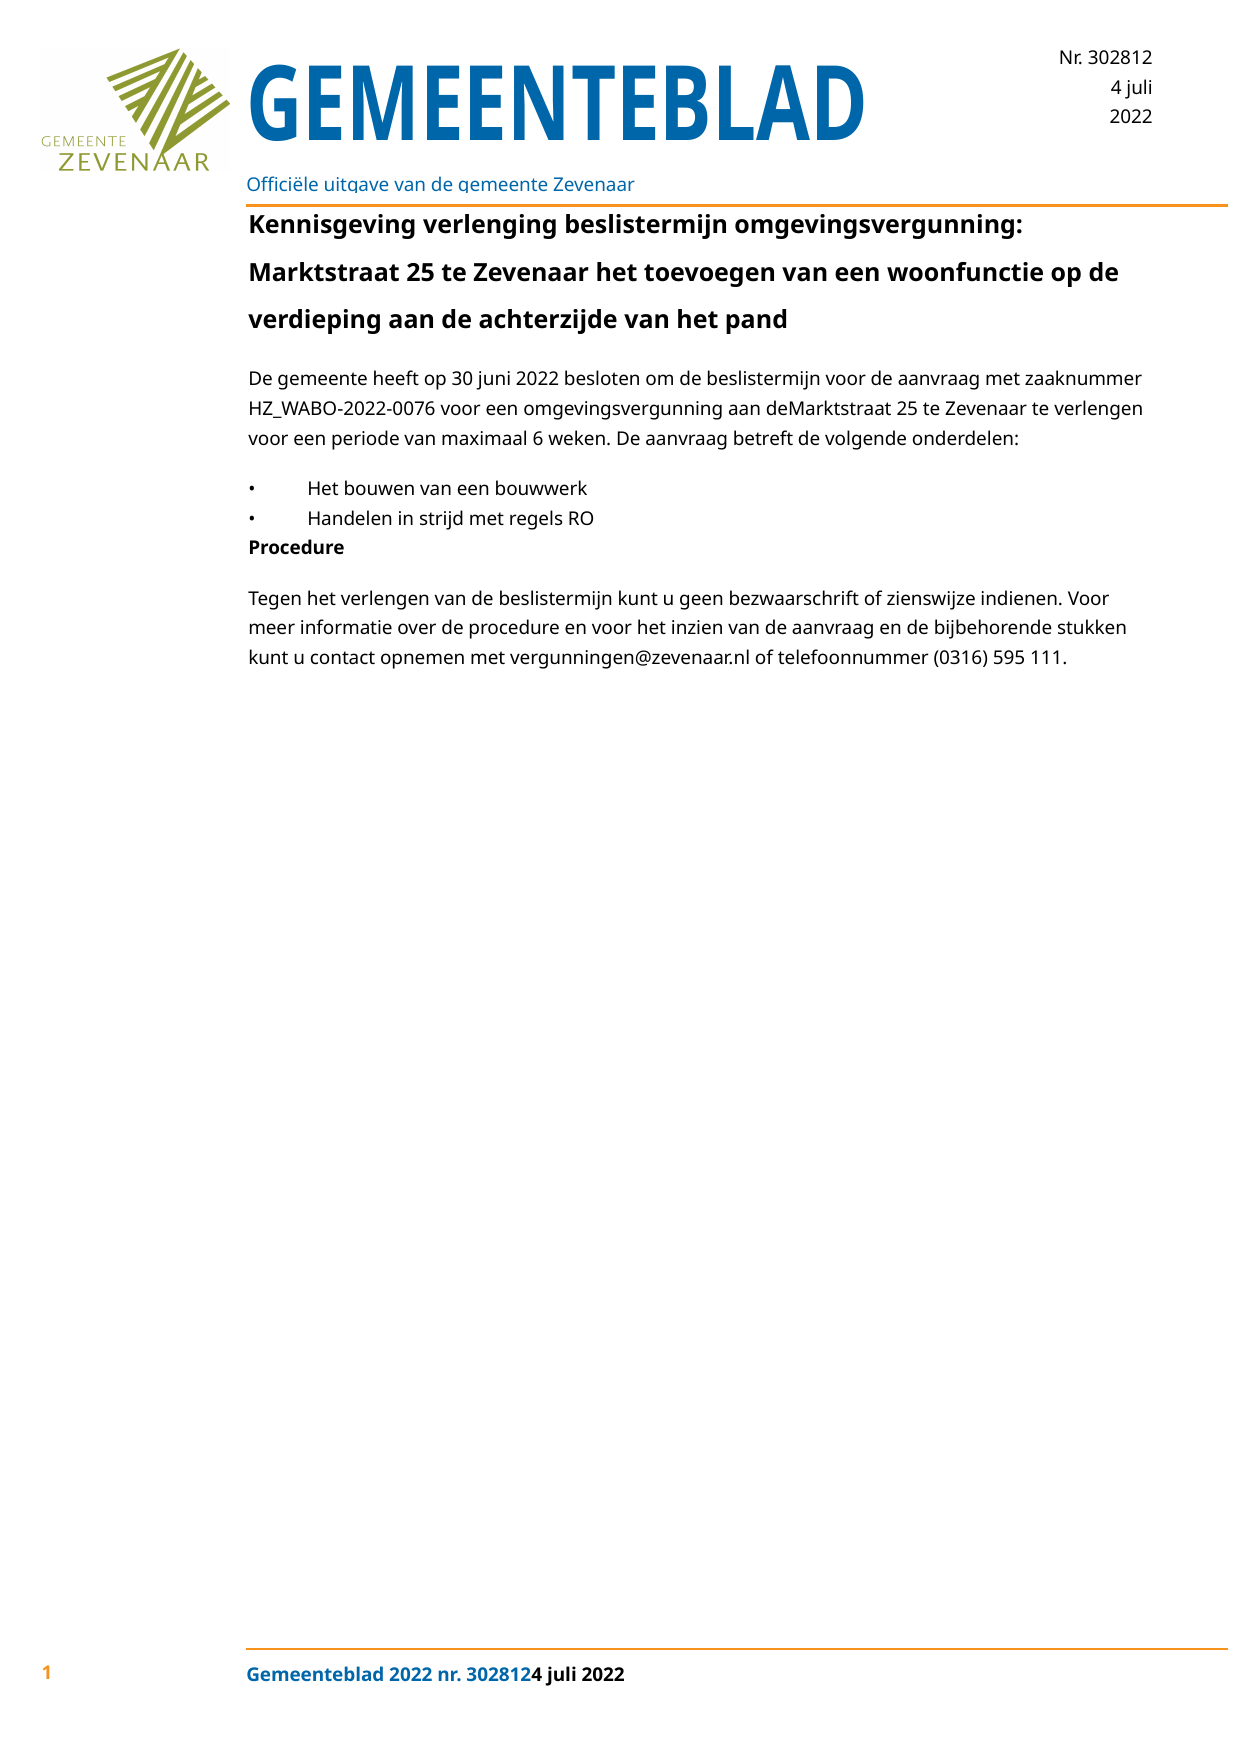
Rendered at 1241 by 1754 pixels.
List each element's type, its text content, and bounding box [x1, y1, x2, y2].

text Procedure [248, 534, 1152, 560]
text Kennisgeving verlenging beslistermijn omgevingsvergunning: Marktstraat 25 te Zevenaar het toevoegen van een woonfunctie op de verdieping aan de achterzijde van het pand [248, 207, 1152, 336]
text Tegen het verlengen van de beslistermijn kunt u geen bezwaarschrift of zienswijze indienen. Voor meer informatie over de procedure en voor het inzien van de aanvraag en de bijbehorende stukken kunt u contact opnemen met vergunningen@zevenaar.nl of telefoonnummer (0316) 595 111. [248, 585, 1152, 669]
list Handelen in strijd met regels RO [248, 505, 1152, 530]
list Het bouwen van een bouwwerk [248, 475, 1152, 501]
picture [41, 47, 231, 172]
text De gemeente heeft op 30 juni 2022 besloten om de beslistermijn voor de aanvraag met zaaknummer HZ_WABO-2022-0076 voor een omgevingsvergunning aan deMarktstraat 25 te Zevenaar te verlengen voor een periode van maximaal 6 weken. De aanvraag betreft de volgende onderdelen: [248, 366, 1152, 450]
